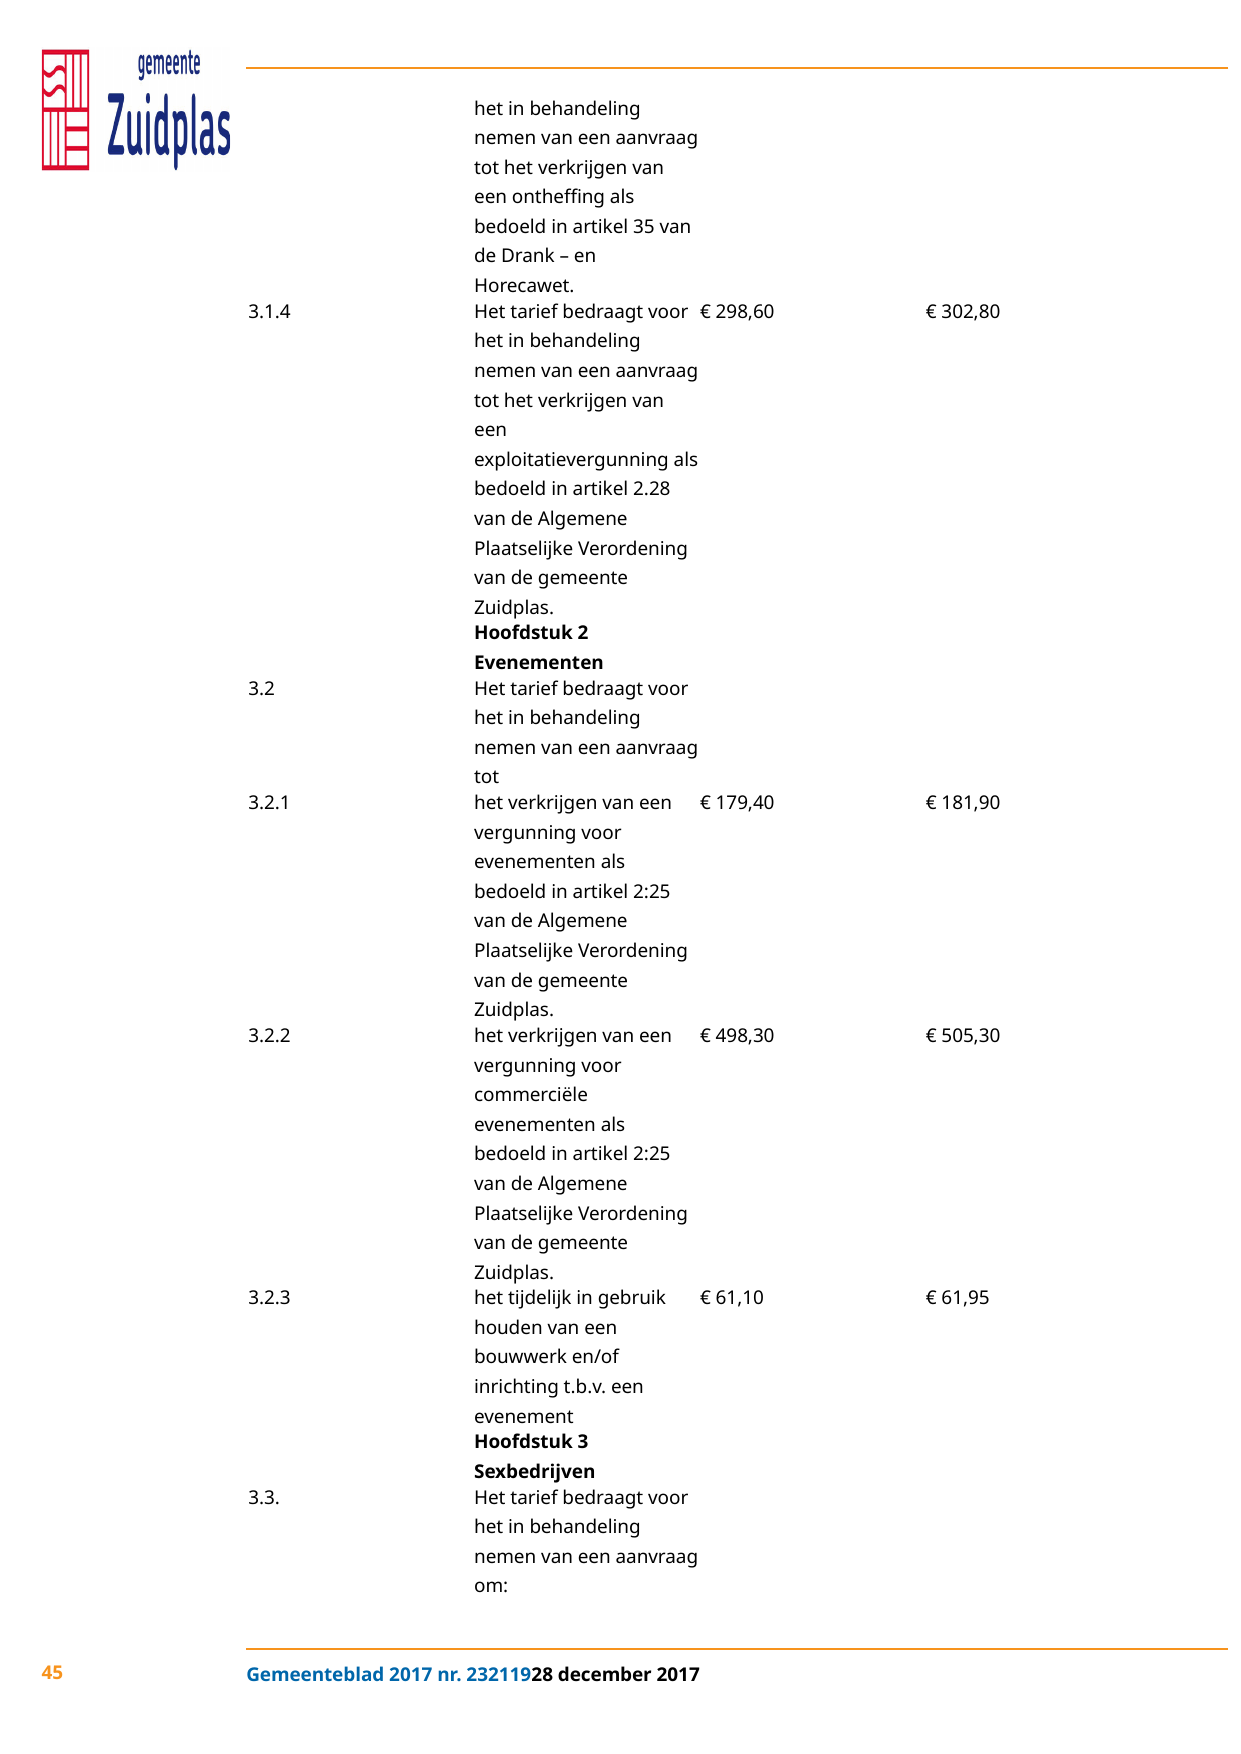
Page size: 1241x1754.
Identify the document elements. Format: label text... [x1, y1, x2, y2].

table_cell [700, 1429, 926, 1484]
table_cell Hoofdstuk 3 Sexbedrijven [474, 1429, 700, 1484]
table_cell € 181,90 [926, 789, 1152, 1022]
table_cell 3.2 [248, 675, 474, 789]
table_cell € 61,10 [700, 1285, 926, 1429]
table_cell 3.2.1 [248, 789, 474, 1022]
table_cell [248, 1429, 474, 1484]
table_cell [926, 95, 1152, 298]
table_cell [248, 95, 474, 298]
table_cell [926, 1484, 1152, 1598]
table_cell 3.2.2 [248, 1022, 474, 1284]
table_cell [700, 1484, 926, 1598]
table_cell het in behandeling nemen van een aanvraag tot het verkrijgen van een ontheffing als bedoeld in artikel 35 van de Drank – en Horecawet. [474, 95, 700, 298]
table_cell het verkrijgen van een vergunning voor commerciële evenementen als bedoeld in artikel 2:25 van de Algemene Plaatselijke Verordening van de gemeente Zuidplas. [474, 1022, 700, 1284]
table_cell [926, 675, 1152, 789]
table_cell [926, 1429, 1152, 1484]
table_cell [926, 620, 1152, 675]
table_cell 3.2.3 [248, 1285, 474, 1429]
table_cell € 505,30 [926, 1022, 1152, 1284]
table_cell € 61,95 [926, 1285, 1152, 1429]
table_cell Hoofdstuk 2 Evenementen [474, 620, 700, 675]
table_cell € 298,60 [700, 298, 926, 619]
table_cell Het tarief bedraagt voor het in behandeling nemen van een aanvraag om: [474, 1484, 700, 1598]
table_cell 3.1.4 [248, 298, 474, 619]
table_cell het verkrijgen van een vergunning voor evenementen als bedoeld in artikel 2:25 van de Algemene Plaatselijke Verordening van de gemeente Zuidplas. [474, 789, 700, 1022]
table_cell [700, 675, 926, 789]
table_cell Het tarief bedraagt voor het in behandeling nemen van een aanvraag tot [474, 675, 700, 789]
picture [41, 47, 231, 172]
table_cell het tijdelijk in gebruik houden van een bouwwerk en/of inrichting t.b.v. een evenement [474, 1285, 700, 1429]
table_cell 3.3. [248, 1484, 474, 1598]
table_cell [248, 620, 474, 675]
table_cell [700, 95, 926, 298]
table_cell [700, 620, 926, 675]
table_cell € 498,30 [700, 1022, 926, 1284]
table_cell € 179,40 [700, 789, 926, 1022]
table_cell € 302,80 [926, 298, 1152, 619]
table_cell Het tarief bedraagt voor het in behandeling nemen van een aanvraag tot het verkrijgen van een exploitatievergunning als bedoeld in artikel 2.28 van de Algemene Plaatselijke Verordening van de gemeente Zuidplas. [474, 298, 700, 619]
